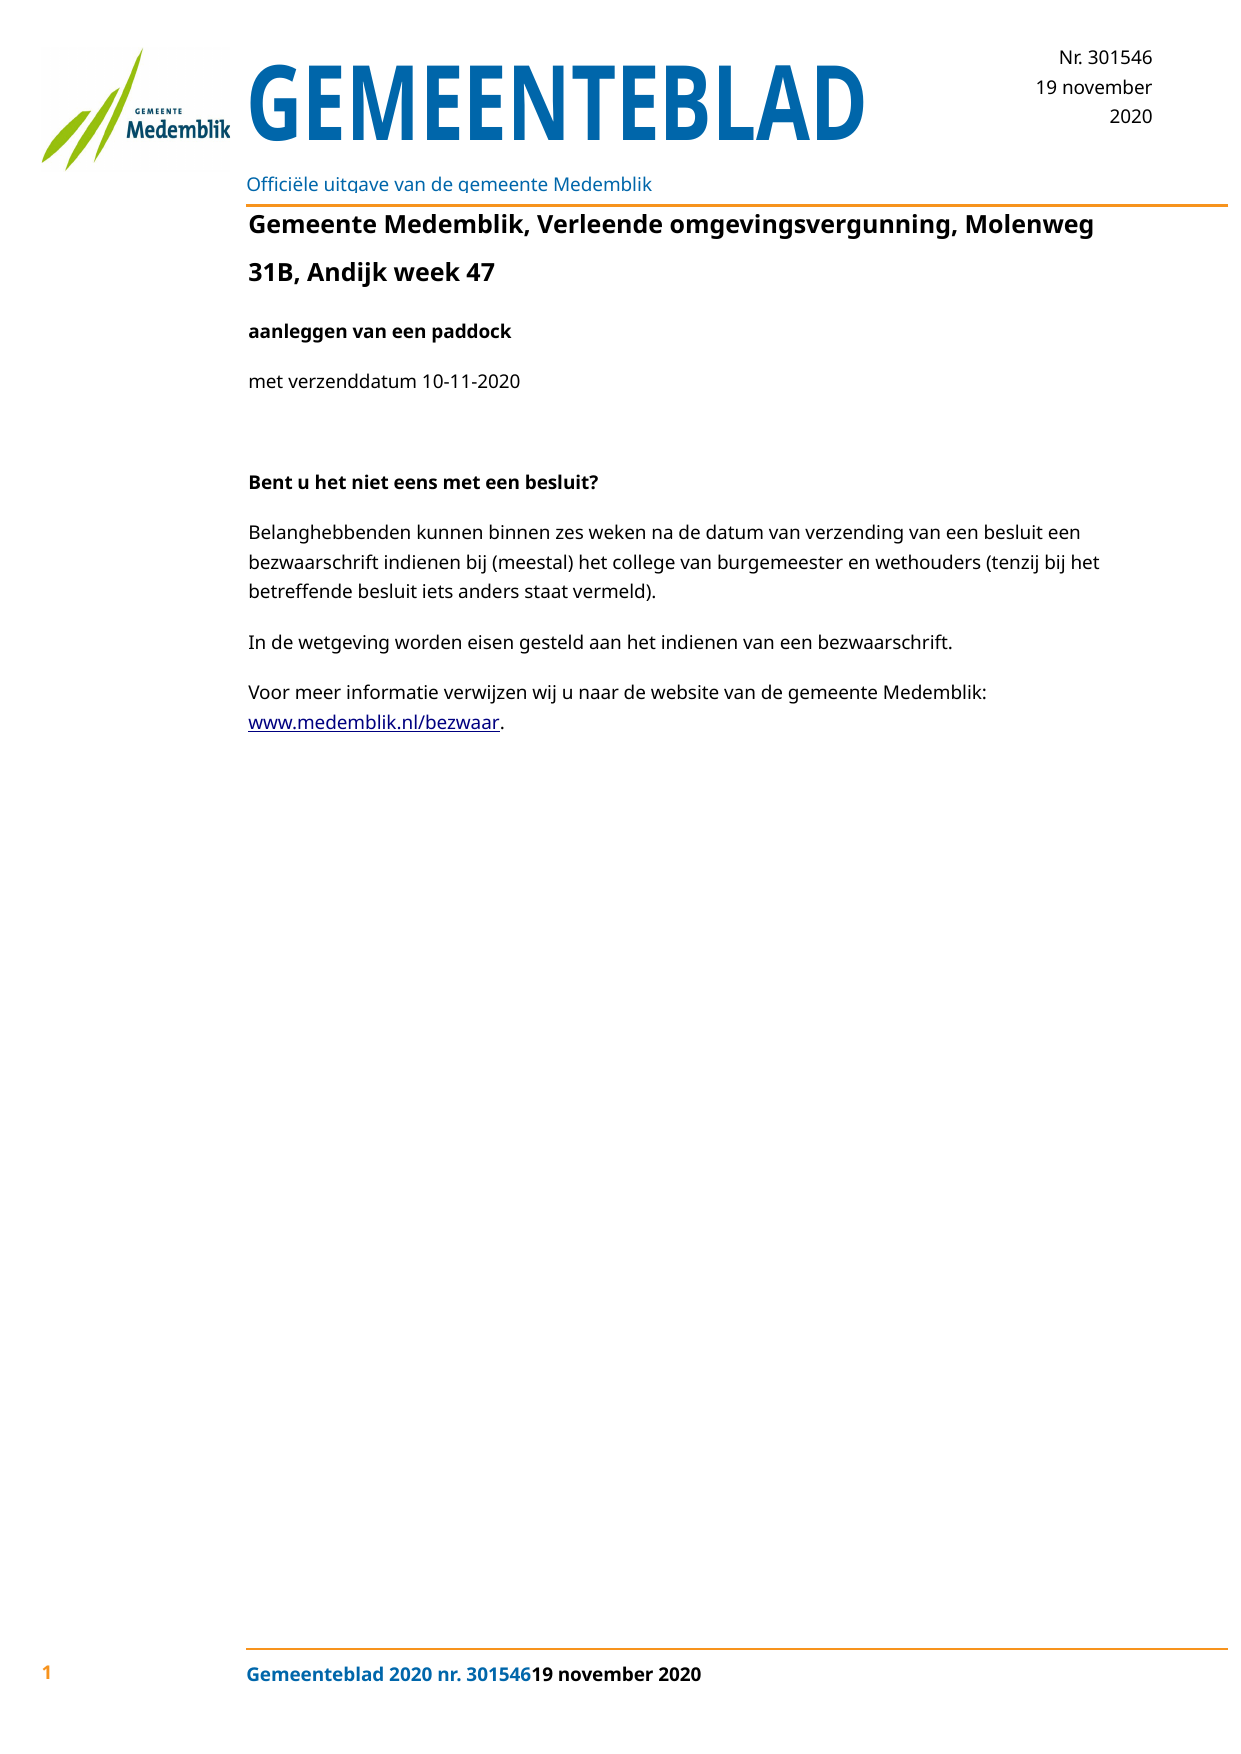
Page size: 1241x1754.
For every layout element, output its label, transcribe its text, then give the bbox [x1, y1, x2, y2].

text In de wetgeving worden eisen gesteld aan het indienen van een bezwaarschrift. [248, 629, 1152, 655]
text met verzenddatum 10-11-2020 [248, 368, 1152, 394]
text Voor meer informatie verwijzen wij u naar de website van de gemeente Medemblik: www.medemblik.nl/bezwaar. [248, 679, 1152, 735]
text aanleggen van een paddock [248, 318, 1152, 344]
picture [41, 47, 231, 172]
text Gemeente Medemblik, Verleende omgevingsvergunning, Molenweg 31B, Andijk week 47 [248, 207, 1152, 288]
text Bent u het niet eens met een besluit? [248, 469, 1152, 495]
text Belanghebbenden kunnen binnen zes weken na de datum van verzending van een besluit een bezwaarschrift indienen bij (meestal) het college van burgemeester en wethouders (tenzij bij het betreffende besluit iets anders staat vermeld). [248, 519, 1152, 604]
